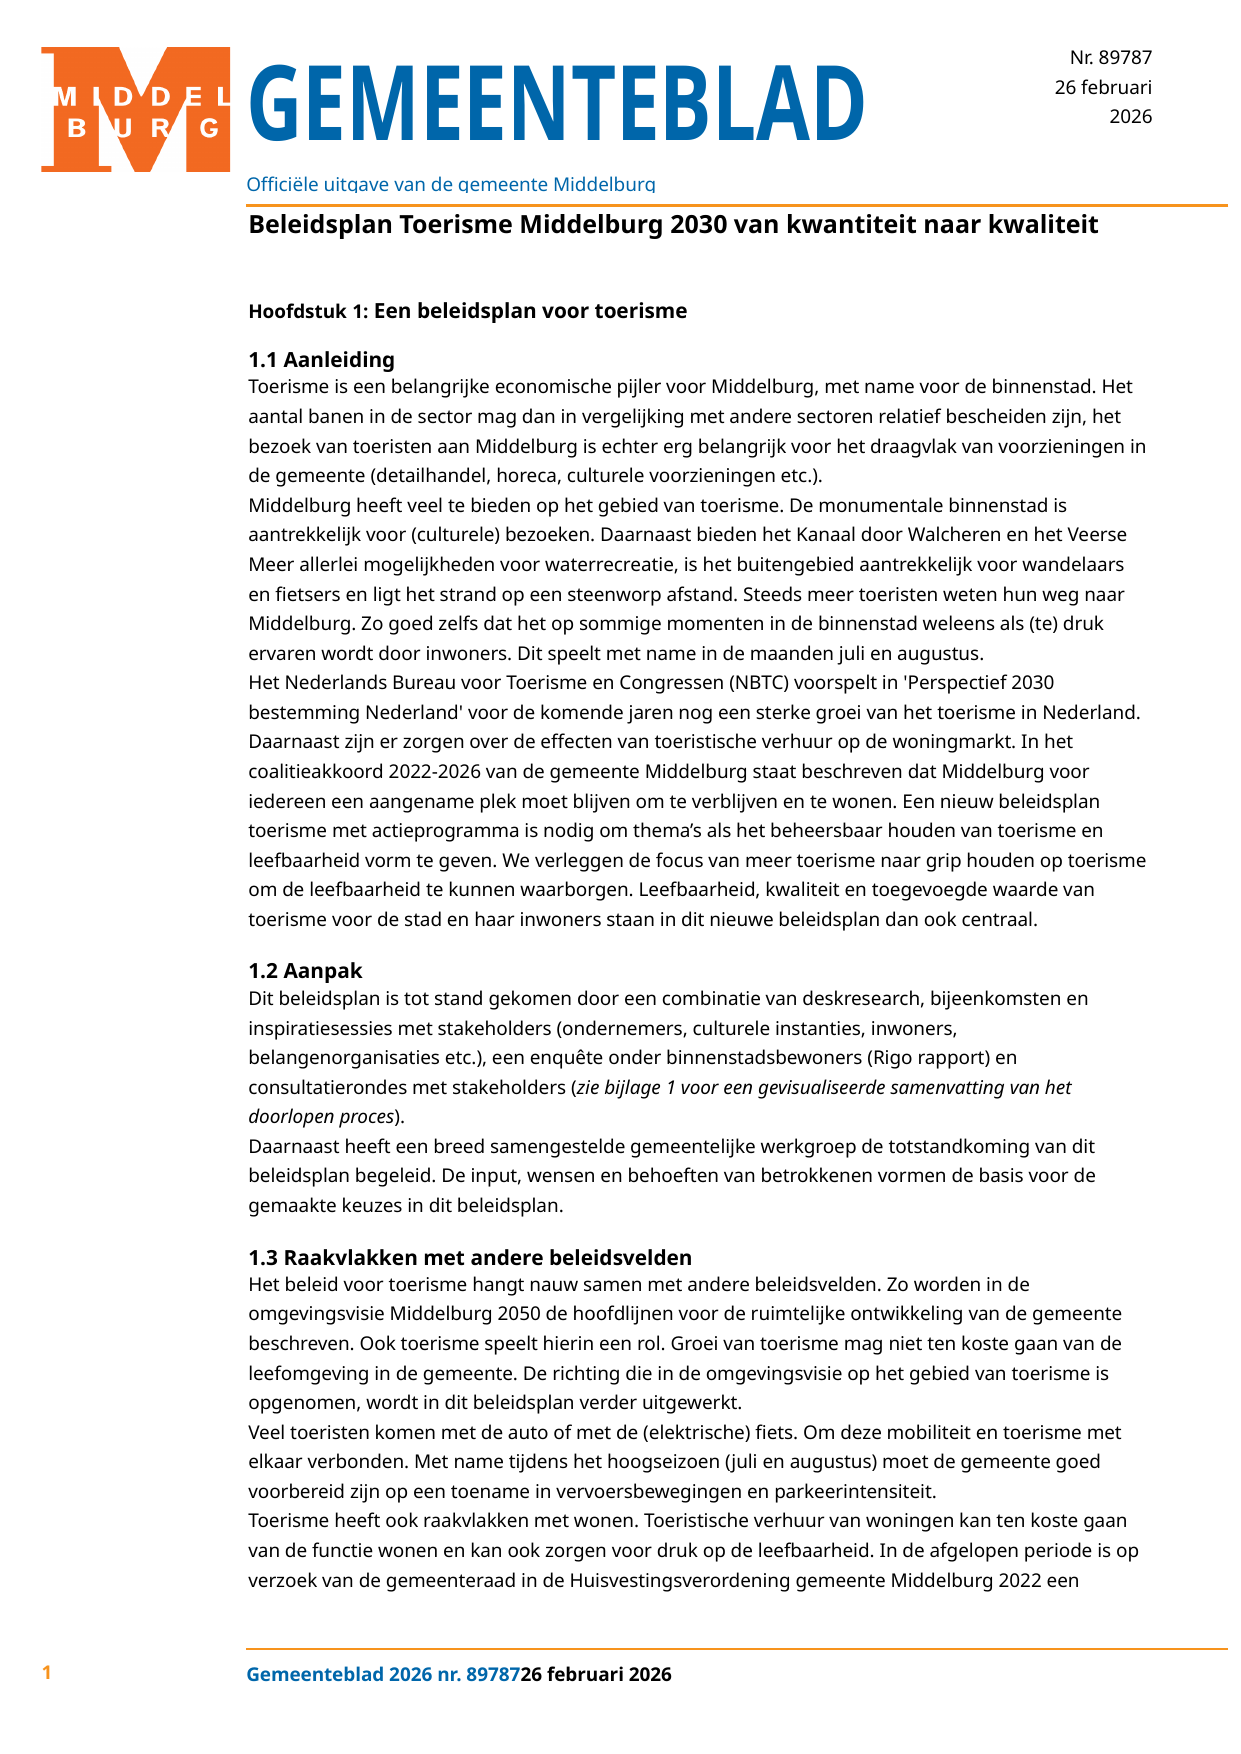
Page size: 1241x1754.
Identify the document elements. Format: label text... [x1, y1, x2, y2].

text Daarnaast heeft een breed samengestelde gemeentelijke werkgroep de totstandkoming van dit beleidsplan begeleid. De input, wensen en behoeften van betrokkenen vormen de basis voor de gemaakte keuzes in dit beleidsplan. [248, 1133, 1152, 1218]
text Beleidsplan Toerisme Middelburg 2030 van kwantiteit naar kwaliteit [248, 207, 1152, 241]
text Toerisme heeft ook raakvlakken met wonen. Toeristische verhuur van woningen kan ten koste gaan van de functie wonen en kan ook zorgen voor druk op de leefbaarheid. In de afgelopen periode is op verzoek van de gemeenteraad in de Huisvestingsverordening gemeente Middelburg 2022 een [248, 1508, 1152, 1593]
text Het Nederlands Bureau voor Toerisme en Congressen (NBTC) voorspelt in 'Perspectief 2030 bestemming Nederland' voor de komende jaren nog een sterke groei van het toerisme in Nederland. Daarnaast zijn er zorgen over de effecten van toeristische verhuur op de woningmarkt. In het coalitieakkoord 2022-2026 van de gemeente Middelburg staat beschreven dat Middelburg voor iedereen een aangename plek moet blijven om te verblijven en te wonen. Een nieuw beleidsplan toerisme met actieprogramma is nodig om thema’s als het beheersbaar houden van toerisme en leefbaarheid vorm te geven. We verleggen de focus van meer toerisme naar grip houden op toerisme om de leefbaarheid te kunnen waarborgen. Leefbaarheid, kwaliteit en toegevoegde waarde van toerisme voor de stad en haar inwoners staan in dit nieuwe beleidsplan dan ook centraal. [248, 669, 1152, 932]
text Veel toeristen komen met de auto of met de (elektrische) fiets. Om deze mobiliteit en toerisme met elkaar verbonden. Met name tijdens het hoogseizoen (juli en augustus) moet de gemeente goed voorbereid zijn op een toename in vervoersbewegingen en parkeerintensiteit. [248, 1419, 1152, 1504]
text 1.1 Aanleiding [248, 345, 1152, 374]
picture [41, 47, 231, 172]
text Dit beleidsplan is tot stand gekomen door een combinatie van deskresearch, bijeenkomsten en inspiratiesessies met stakeholders (ondernemers, culturele instanties, inwoners, belangenorganisaties etc.), een enquête onder binnenstadsbewoners (Rigo rapport) en consultatierondes met stakeholders (zie bijlage 1 voor een gevisualiseerde samenvatting van het doorlopen proces). [248, 985, 1152, 1129]
text Het beleid voor toerisme hangt nauw samen met andere beleidsvelden. Zo worden in de omgevingsvisie Middelburg 2050 de hoofdlijnen voor de ruimtelijke ontwikkeling van de gemeente beschreven. Ook toerisme speelt hierin een rol. Groei van toerisme mag niet ten koste gaan van de leefomgeving in de gemeente. De richting die in de omgevingsvisie op het gebied van toerisme is opgenomen, wordt in dit beleidsplan verder uitgewerkt. [248, 1271, 1152, 1415]
text Hoofdstuk 1: Een beleidsplan voor toerisme [248, 296, 1152, 324]
text 1.3 Raakvlakken met andere beleidsvelden [248, 1243, 1152, 1271]
text 1.2 Aanpak [248, 957, 1152, 985]
text Middelburg heeft veel te bieden op het gebied van toerisme. De monumentale binnenstad is aantrekkelijk voor (culturele) bezoeken. Daarnaast bieden het Kanaal door Walcheren en het Veerse Meer allerlei mogelijkheden voor waterrecreatie, is het buitengebied aantrekkelijk voor wandelaars en fietsers en ligt het strand op een steenworp afstand. Steeds meer toeristen weten hun weg naar Middelburg. Zo goed zelfs dat het op sommige momenten in de binnenstad weleens als (te) druk ervaren wordt door inwoners. Dit speelt met name in de maanden juli en augustus. [248, 492, 1152, 666]
text Toerisme is een belangrijke economische pijler voor Middelburg, met name voor de binnenstad. Het aantal banen in de sector mag dan in vergelijking met andere sectoren relatief bescheiden zijn, het bezoek van toeristen aan Middelburg is echter erg belangrijk voor het draagvlak van voorzieningen in de gemeente (detailhandel, horeca, culturele voorzieningen etc.). [248, 374, 1152, 488]
